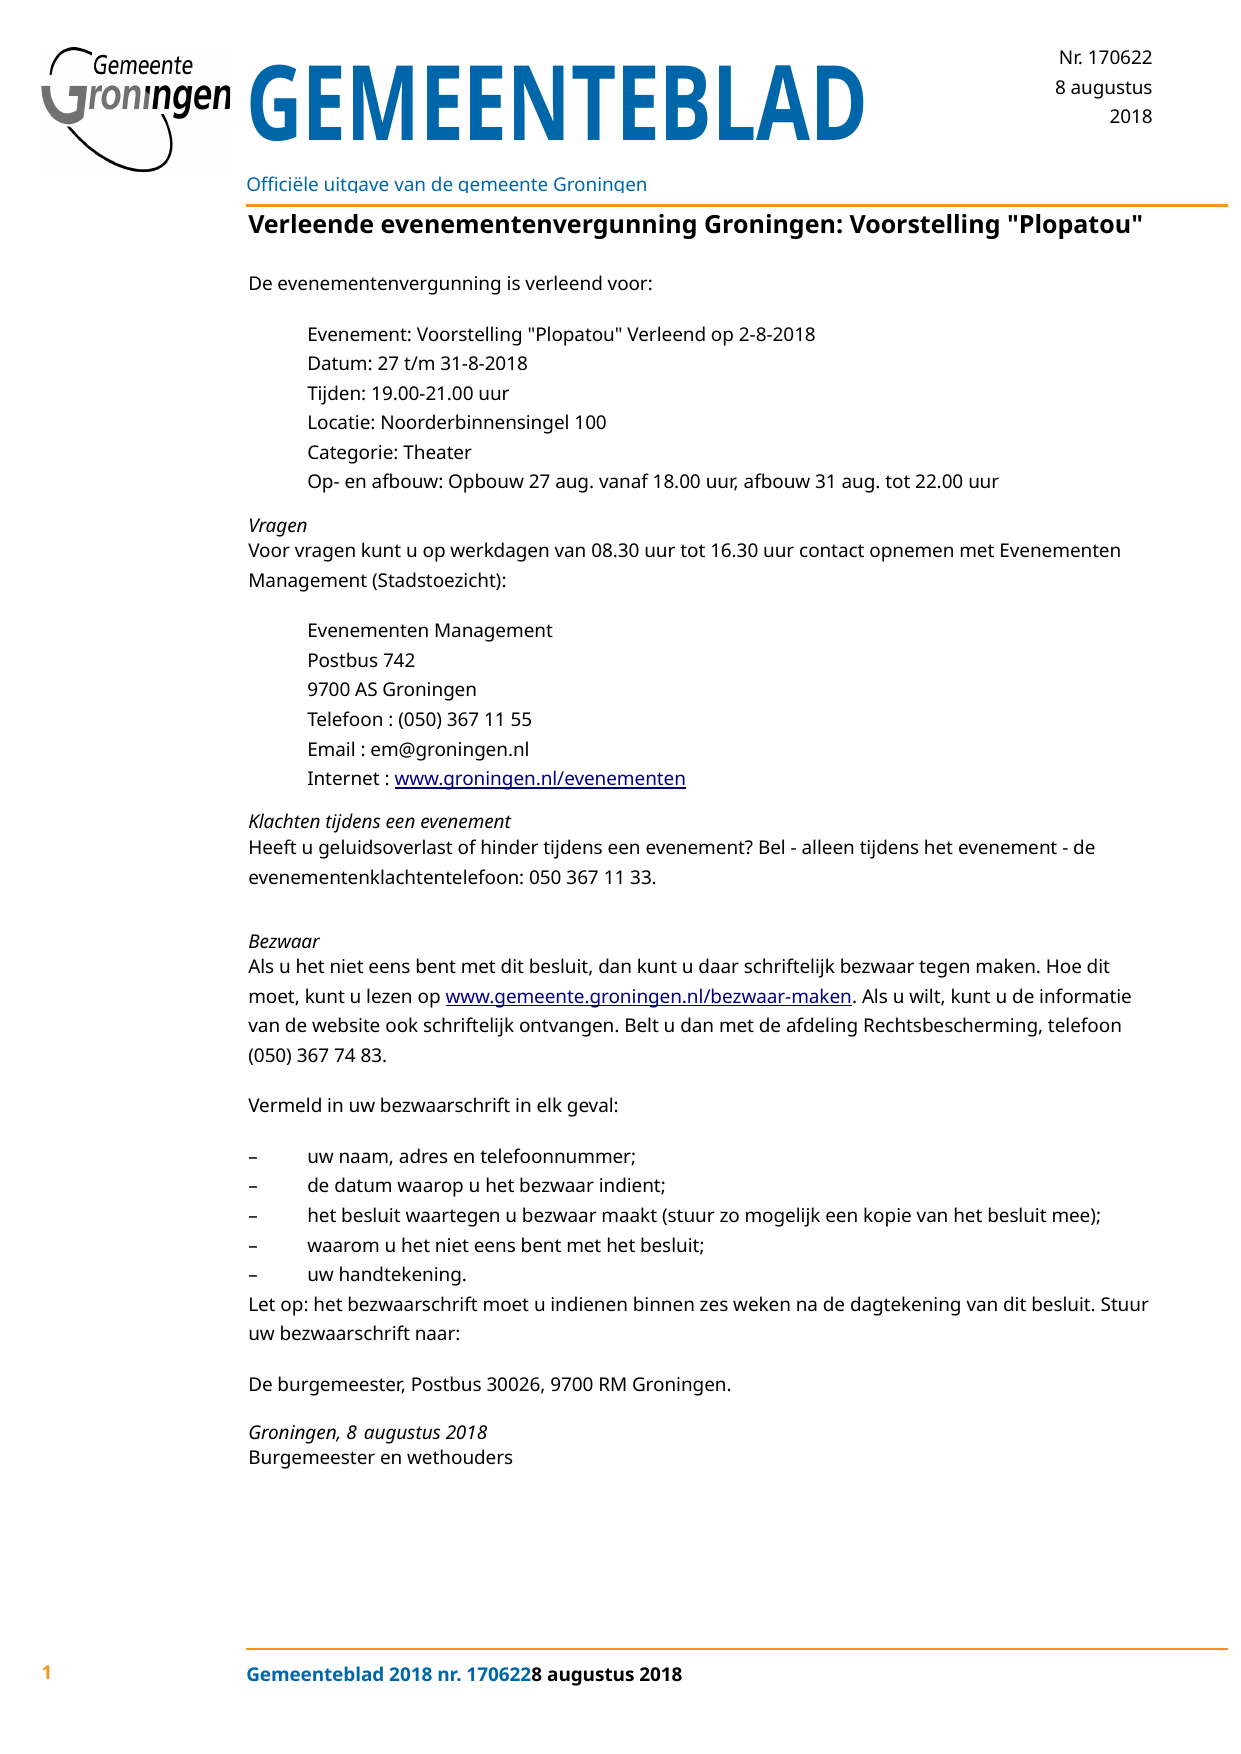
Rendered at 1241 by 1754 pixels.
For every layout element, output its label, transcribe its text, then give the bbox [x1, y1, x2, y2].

text Als u het niet eens bent met dit besluit, dan kunt u daar schriftelijk bezwaar tegen maken. Hoe dit moet, kunt u lezen op www.gemeente.groningen.nl/bezwaar-maken. Als u wilt, kunt u de informatie van de website ook schriftelijk ontvangen. Belt u dan met de afdeling Rechtsbescherming, telefoon (050) 367 74 83. [248, 953, 1152, 1068]
text Voor vragen kunt u op werkdagen van 08.30 uur tot 16.30 uur contact opnemen met Evenementen Management (Stadstoezicht): [248, 537, 1152, 593]
list Datum: 27 t/m 31-8-2018 [248, 350, 1152, 376]
list Tijden: 19.00-21.00 uur [248, 380, 1152, 406]
list uw naam, adres en telefoonnummer; [248, 1143, 1152, 1169]
text Klachten tijdens een evenement [248, 808, 1152, 834]
list Op- en afbouw: Opbouw 27 aug. vanaf 18.00 uur, afbouw 31 aug. tot 22.00 uur [248, 469, 1152, 494]
text Bezwaar [248, 928, 1152, 953]
list Telefoon : (050) 367 11 55 [248, 706, 1152, 732]
list Locatie: Noorderbinnensingel 100 [248, 409, 1152, 435]
text Verleende evenementenvergunning Groningen: Voorstelling "Plopatou" [248, 207, 1152, 241]
list Internet : www.groningen.nl/evenementen [248, 765, 1152, 791]
list Categorie: Theater [248, 439, 1152, 465]
list uw handtekening. [248, 1261, 1152, 1287]
list 9700 AS Groningen [248, 677, 1152, 702]
list de datum waarop u het bezwaar indient; [248, 1173, 1152, 1198]
text Vragen [248, 512, 1152, 537]
list het besluit waartegen u bezwaar maakt (stuur zo mogelijk een kopie van het besluit mee); [248, 1202, 1152, 1228]
text Groningen, 8 augustus 2018 [248, 1419, 1152, 1444]
text Burgemeester en wethouders [248, 1444, 1152, 1470]
text De burgemeester, Postbus 30026, 9700 RM Groningen. [248, 1371, 1152, 1397]
text Heeft u geluidsoverlast of hinder tijdens een evenement? Bel - alleen tijdens het evenement - de evenementenklachtentelefoon: 050 367 11 33. [248, 834, 1152, 889]
list Evenement: Voorstelling "Plopatou" Verleend op 2-8-2018 [248, 321, 1152, 346]
list Postbus 742 [248, 647, 1152, 673]
list Evenementen Management [248, 617, 1152, 643]
text De evenementenvergunning is verleend voor: [248, 270, 1152, 296]
picture [41, 47, 231, 172]
list Email : em@groningen.nl [248, 736, 1152, 762]
text Let op: het bezwaarschrift moet u indienen binnen zes weken na de dagtekening van dit besluit. Stuur uw bezwaarschrift naar: [248, 1291, 1152, 1346]
list waarom u het niet eens bent met het besluit; [248, 1232, 1152, 1258]
text Vermeld in uw bezwaarschrift in elk geval: [248, 1093, 1152, 1118]
